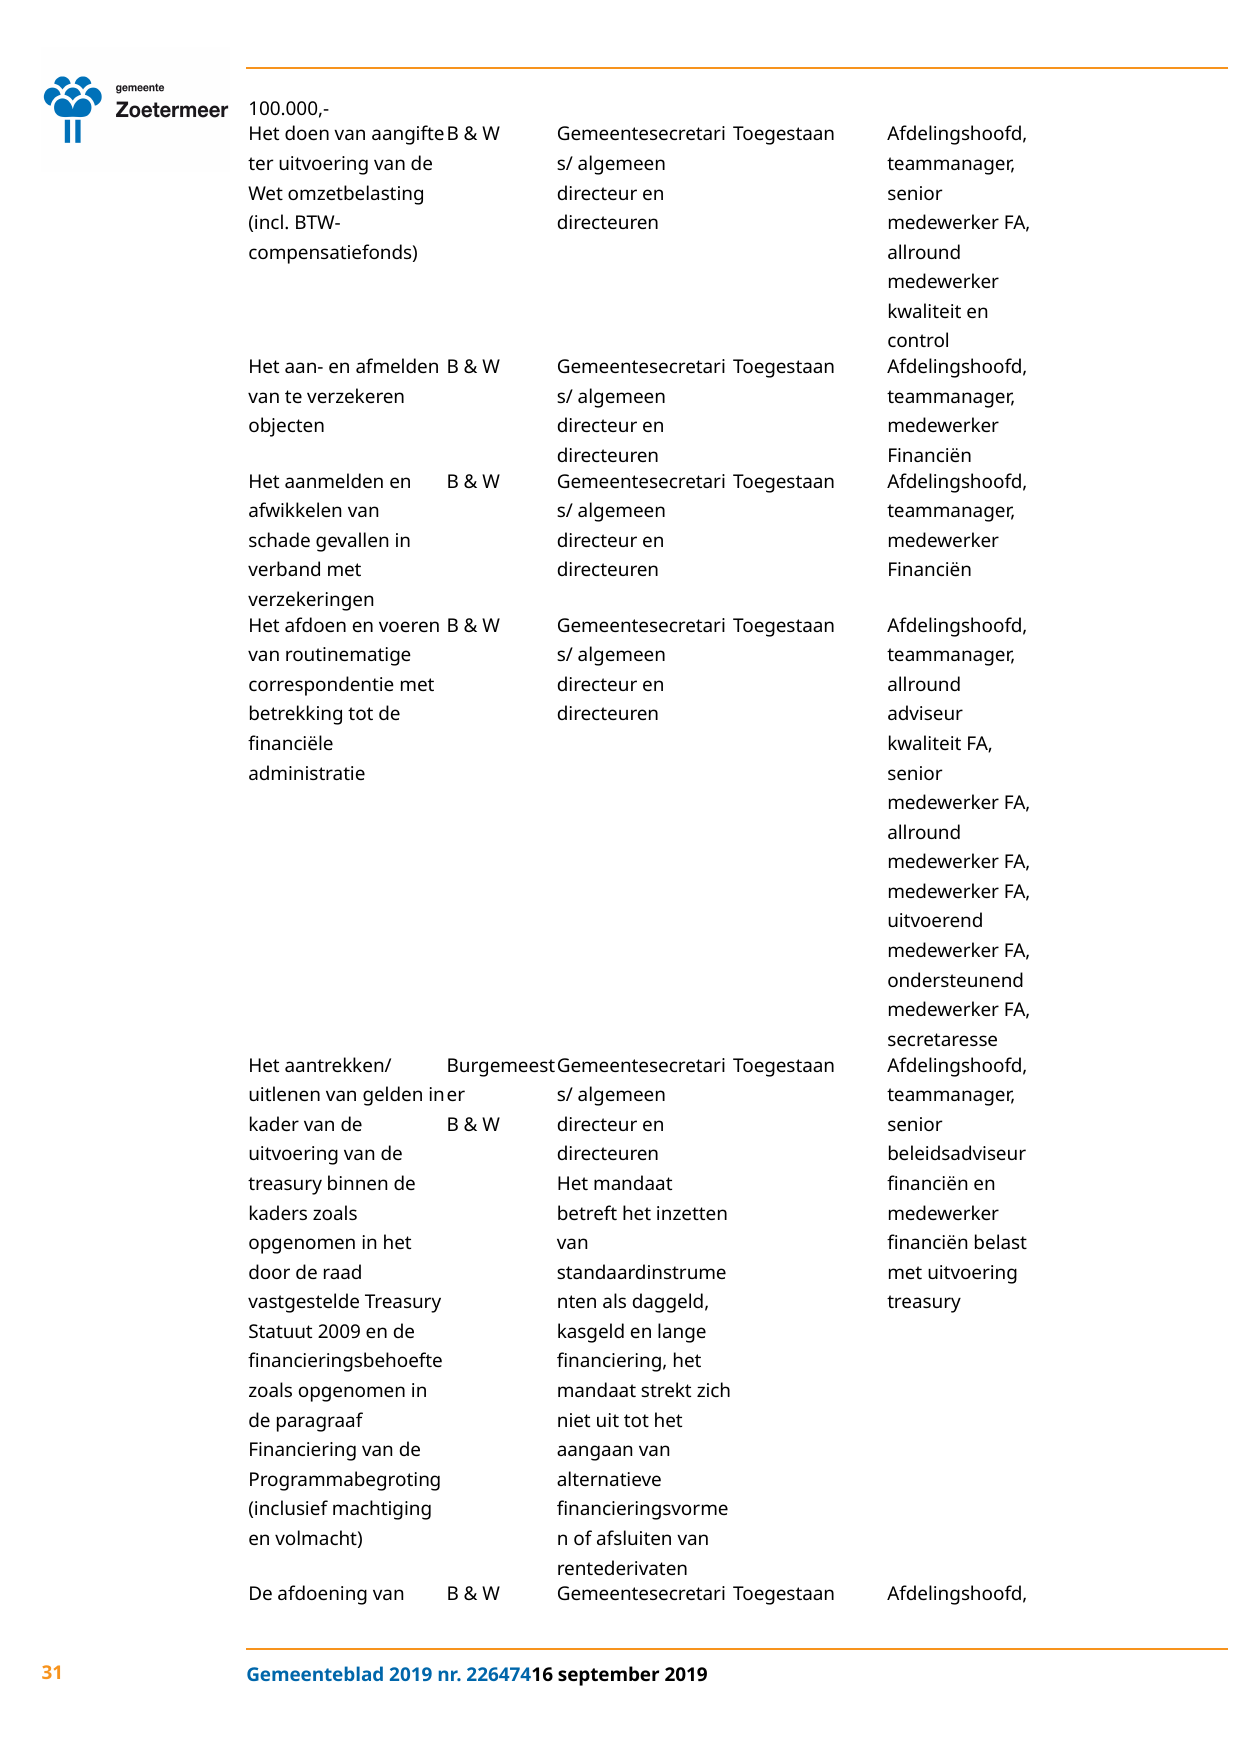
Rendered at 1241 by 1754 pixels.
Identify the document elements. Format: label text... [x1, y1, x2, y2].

table_cell [733, 95, 887, 121]
table_cell Afdelingshoofd, teammanager, allround adviseur kwaliteit FA, senior medewerker FA, allround medewerker FA, medewerker FA, uitvoerend medewerker FA, ondersteunend medewerker FA, secretaresse [887, 612, 1041, 1052]
table_cell Gemeentesecretaris/ algemeen directeur en directeuren [557, 121, 733, 353]
table_cell Afdelingshoofd, teammanager, senior beleidsadviseur financiën en medewerker financiën belast met uitvoering treasury [887, 1052, 1041, 1580]
table_cell Het aantrekken/ uitlenen van gelden in kader van de uitvoering van de treasury binnen de kaders zoals opgenomen in het door de raad vastgestelde Treasury Statuut 2009 en de financieringsbehoefte zoals opgenomen in de paragraaf Financiering van de Programmabegroting (inclusief machtiging en volmacht) [248, 1052, 446, 1580]
table_cell Gemeentesecretari [557, 1580, 733, 1606]
table_cell Het aanmelden en afwikkelen van schade gevallen in verband met verzekeringen [248, 468, 446, 612]
table_cell Burgemeester B & W [446, 1052, 557, 1580]
table_cell B & W [446, 121, 557, 353]
table_cell Het afdoen en voeren van routinematige correspondentie met betrekking tot de financiële administratie [248, 612, 446, 1052]
table_cell B & W [446, 1580, 557, 1606]
table_cell [887, 95, 1041, 121]
table_cell Toegestaan [733, 353, 887, 468]
table_cell [446, 95, 557, 121]
table_cell Afdelingshoofd, teammanager, medewerker Financiën [887, 468, 1041, 612]
table_cell Afdelingshoofd, teammanager, senior medewerker FA, allround medewerker kwaliteit en control [887, 121, 1041, 353]
table_cell Het doen van aangifte ter uitvoering van de Wet omzetbelasting (incl. BTW-compensatiefonds) [248, 121, 446, 353]
table_cell Toegestaan [733, 612, 887, 1052]
table_cell Gemeentesecretaris/ algemeen directeur en directeuren [557, 353, 733, 468]
table_cell Toegestaan [733, 1052, 887, 1580]
table_cell Het aan- en afmelden van te verzekeren objecten [248, 353, 446, 468]
table_cell B & W [446, 612, 557, 1052]
table_cell Afdelingshoofd, [887, 1580, 1041, 1606]
table_cell Gemeentesecretaris/ algemeen directeur en directeuren [557, 612, 733, 1052]
table_cell Toegestaan [733, 1580, 887, 1606]
table_cell Toegestaan [733, 121, 887, 353]
table_cell De afdoening van [248, 1580, 446, 1606]
table_cell B & W [446, 468, 557, 612]
table_cell Toegestaan [733, 468, 887, 612]
table_cell B & W [446, 353, 557, 468]
picture [41, 47, 231, 172]
table_cell Afdelingshoofd, teammanager, medewerker Financiën [887, 353, 1041, 468]
table_cell 100.000,- [248, 95, 446, 121]
table_cell Gemeentesecretaris/ algemeen directeur en directeuren [557, 468, 733, 612]
table_cell [557, 95, 733, 121]
table_cell Gemeentesecretaris/ algemeen directeur en directeuren Het mandaat betreft het inzetten van standaardinstrumenten als daggeld, kasgeld en lange financiering, het mandaat strekt zich niet uit tot het aangaan van alternatieve financieringsvormen of afsluiten van rentederivaten [557, 1052, 733, 1580]
